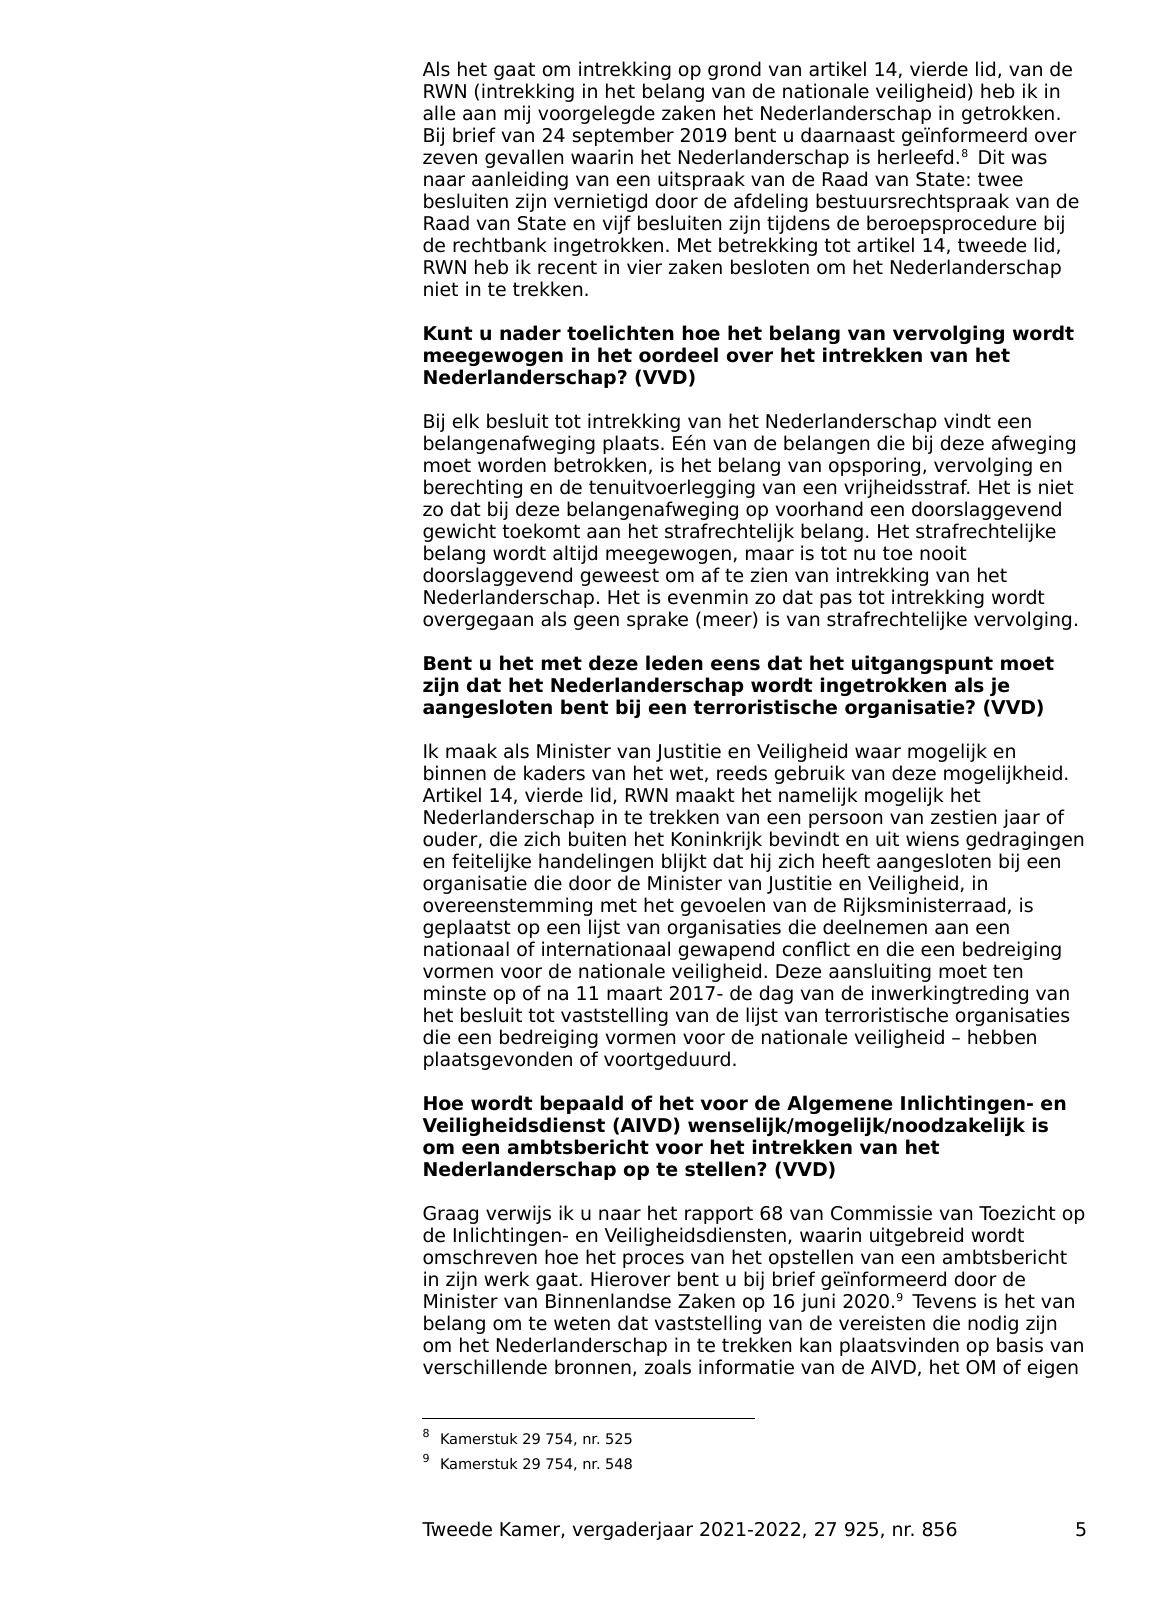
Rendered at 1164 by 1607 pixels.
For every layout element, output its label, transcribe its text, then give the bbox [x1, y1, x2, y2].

text Bij elk besluit tot intrekking van het Nederlanderschap vindt een belangenafweging plaats. Eén van de belangen die bij deze afweging moet worden betrokken, is het belang van opsporing, vervolging en berechting en de tenuitvoerlegging van een vrijheidsstraf. Het is niet zo dat bij deze belangenafweging op voorhand een doorslaggevend gewicht toekomt aan het strafrechtelijk belang. Het strafrechtelijke belang wordt altijd meegewogen, maar is tot nu toe nooit doorslaggevend geweest om af te zien van intrekking van het Nederlanderschap. Het is evenmin zo dat pas tot intrekking wordt overgegaan als geen sprake (meer) is van strafrechtelijke vervolging. [422, 411, 1087, 631]
text Kunt u nader toelichten hoe het belang van vervolging wordt meegewogen in het oordeel over het intrekken van het Nederlanderschap? (VVD) [422, 323, 1087, 389]
text Graag verwijs ik u naar het rapport 68 van Commissie van Toezicht op de Inlichtingen- en Veiligheidsdiensten, waarin uitgebreid wordt omschreven hoe het proces van het opstellen van een ambtsbericht in zijn werk gaat. Hierover bent u bij brief geïnformeerd door de Minister van Binnenlandse Zaken op 16 juni 2020. Tevens is het van belang om te weten dat vaststelling van de vereisten die nodig zijn om het Nederlanderschap in te trekken kan plaatsvinden op basis van verschillende bronnen, zoals informatie van de AIVD, het OM of eigen [422, 1203, 1087, 1379]
text Kamerstuk 29 754, nr. 548 [422, 1452, 1087, 1474]
text Kamerstuk 29 754, nr. 525 [422, 1427, 1087, 1449]
text Bent u het met deze leden eens dat het uitgangspunt moet zijn dat het Nederlanderschap wordt ingetrokken als je aangesloten bent bij een terroristische organisatie? (VVD) [422, 653, 1087, 719]
text Hoe wordt bepaald of het voor de Algemene Inlichtingen- en Veiligheidsdienst (AIVD) wenselijk/mogelijk/noodzakelijk is om een ambtsbericht voor het intrekken van het Nederlanderschap op te stellen? (VVD) [422, 1093, 1087, 1181]
text Ik maak als Minister van Justitie en Veiligheid waar mogelijk en binnen de kaders van het wet, reeds gebruik van deze mogelijkheid. Artikel 14, vierde lid, RWN maakt het namelijk mogelijk het Nederlanderschap in te trekken van een persoon van zestien jaar of ouder, die zich buiten het Koninkrijk bevindt en uit wiens gedragingen en feitelijke handelingen blijkt dat hij zich heeft aangesloten bij een organisatie die door de Minister van Justitie en Veiligheid, in overeenstemming met het gevoelen van de Rijksministerraad, is geplaatst op een lijst van organisaties die deelnemen aan een nationaal of internationaal gewapend conflict en die een bedreiging vormen voor de nationale veiligheid. Deze aansluiting moet ten minste op of na 11 maart 2017- de dag van de inwerkingtreding van het besluit tot vaststelling van de lijst van terroristische organisaties die een bedreiging vormen voor de nationale veiligheid – hebben plaatsgevonden of voortgeduurd. [422, 741, 1087, 1071]
text Als het gaat om intrekking op grond van artikel 14, vierde lid, van de RWN (intrekking in het belang van de nationale veiligheid) heb ik in alle aan mij voorgelegde zaken het Nederlanderschap in getrokken. Bij brief van 24 september 2019 bent u daarnaast geïnformeerd over zeven gevallen waarin het Nederlanderschap is herleefd. Dit was naar aanleiding van een uitspraak van de Raad van State: twee besluiten zijn vernietigd door de afdeling bestuursrechtspraak van de Raad van State en vijf besluiten zijn tijdens de beroepsprocedure bij de rechtbank ingetrokken. Met betrekking tot artikel 14, tweede lid, RWN heb ik recent in vier zaken besloten om het Nederlanderschap niet in te trekken. [422, 59, 1087, 301]
